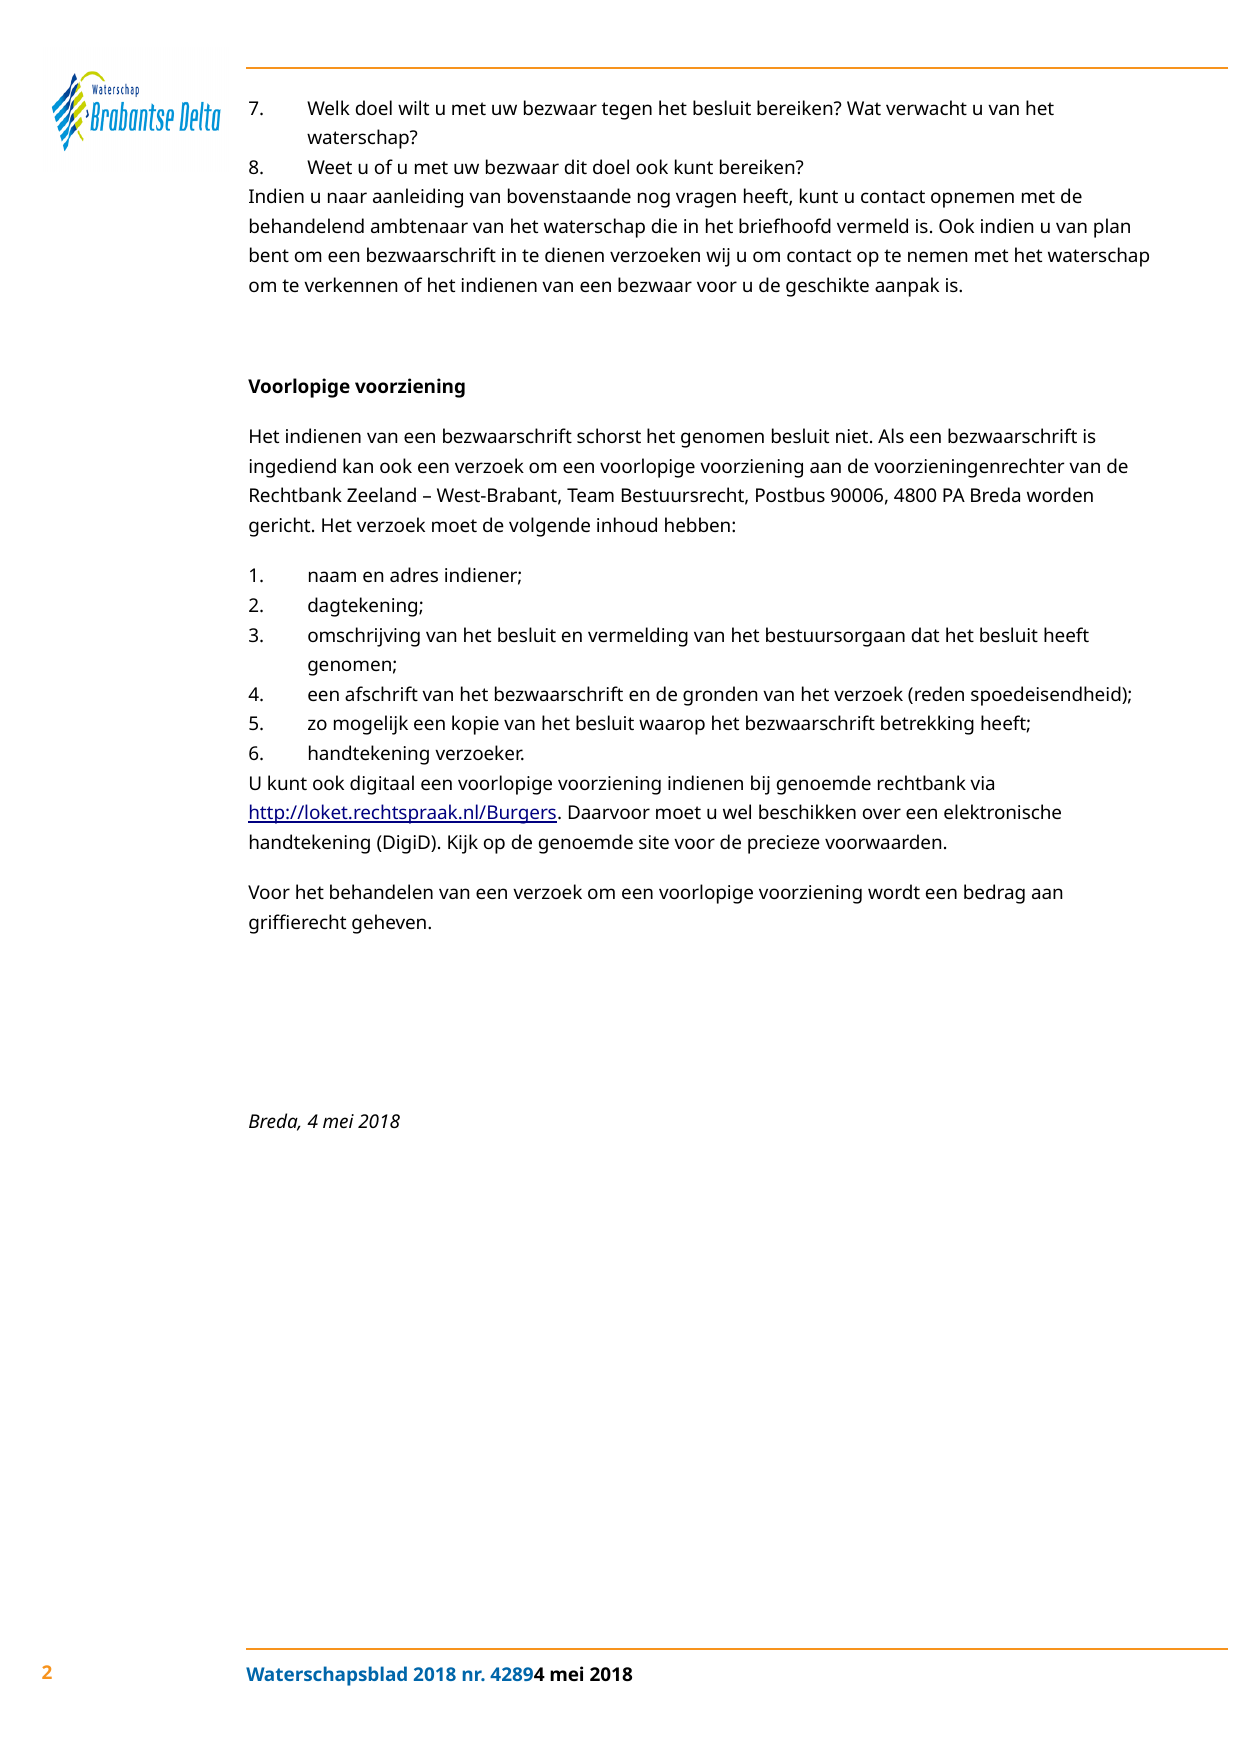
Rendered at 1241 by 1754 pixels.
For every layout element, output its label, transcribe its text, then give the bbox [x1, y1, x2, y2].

list Welk doel wilt u met uw bezwaar tegen het besluit bereiken? Wat verwacht u van het waterschap? [248, 95, 1152, 150]
list naam en adres indiener; [248, 563, 1152, 588]
list Weet u of u met uw bezwaar dit doel ook kunt bereiken? [248, 154, 1152, 180]
list dagtekening; [248, 592, 1152, 618]
text U kunt ook digitaal een voorlopige voorziening indienen bij genoemde rechtbank via http://loket.rechtspraak.nl/Burgers. Daarvoor moet u wel beschikken over een elektronische handtekening (DigiD). Kijk op de genoemde site voor de precieze voorwaarden. [248, 770, 1152, 855]
list omschrijving van het besluit en vermelding van het bestuursorgaan dat het besluit heeft genomen; [248, 622, 1152, 677]
text Het indienen van een bezwaarschrift schorst het genomen besluit niet. Als een bezwaarschrift is ingediend kan ook een verzoek om een voorlopige voorziening aan de voorzieningenrechter van de Rechtbank Zeeland – West-Brabant, Team Bestuursrecht, Postbus 90006, 4800 PA Breda worden gericht. Het verzoek moet de volgende inhoud hebben: [248, 423, 1152, 538]
text Voorlopige voorziening [248, 373, 1152, 399]
list een afschrift van het bezwaarschrift en de gronden van het verzoek (reden spoedeisendheid); [248, 681, 1152, 707]
list handtekening verzoeker. [248, 740, 1152, 766]
text Voor het behandelen van een verzoek om een voorlopige voorziening wordt een bedrag aan griffierecht geheven. [248, 879, 1152, 935]
picture [41, 47, 231, 172]
list zo mogelijk een kopie van het besluit waarop het bezwaarschrift betrekking heeft; [248, 711, 1152, 736]
text Breda, 4 mei 2018 [248, 1108, 1152, 1134]
text Indien u naar aanleiding van bovenstaande nog vragen heeft, kunt u contact opnemen met de behandelend ambtenaar van het waterschap die in het briefhoofd vermeld is. Ook indien u van plan bent om een bezwaarschrift in te dienen verzoeken wij u om contact op te nemen met het waterschap om te verkennen of het indienen van een bezwaar voor u de geschikte aanpak is. [248, 183, 1152, 298]
